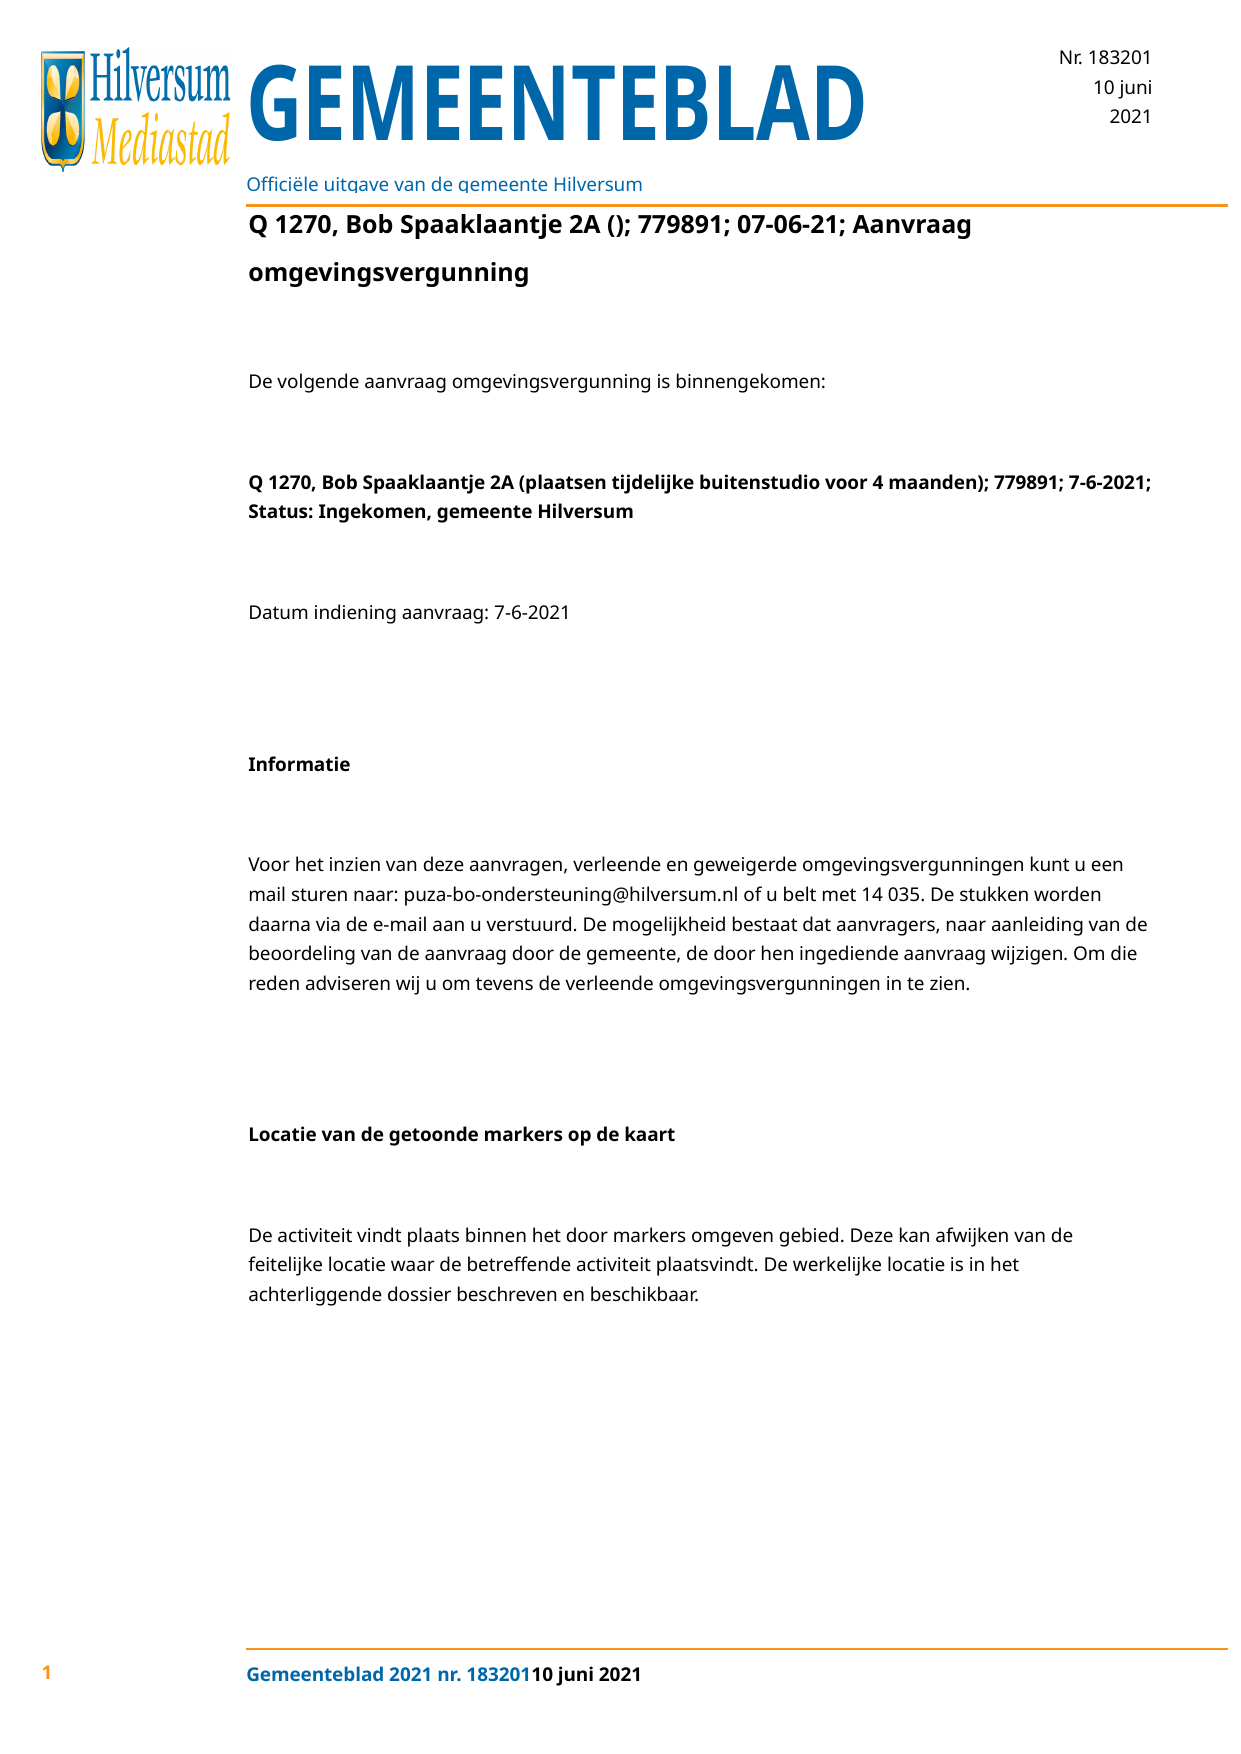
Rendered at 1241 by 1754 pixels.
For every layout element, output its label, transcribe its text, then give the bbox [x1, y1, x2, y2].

text Voor het inzien van deze aanvragen, verleende en geweigerde omgevingsvergunningen kunt u een mail sturen naar: puza-bo-ondersteuning@hilversum.nl of u belt met 14 035. De stukken worden daarna via de e-mail aan u verstuurd. De mogelijkheid bestaat dat aanvragers, naar aanleiding van de beoordeling van de aanvraag door de gemeente, de door hen ingediende aanvraag wijzigen. Om die reden adviseren wij u om tevens de verleende omgevingsvergunningen in te zien. [248, 852, 1152, 996]
text Q 1270, Bob Spaaklaantje 2A (); 779891; 07-06-21; Aanvraag omgevingsvergunning [248, 207, 1152, 288]
text Informatie [248, 751, 1152, 777]
text Locatie van de getoonde markers op de kaart [248, 1121, 1152, 1147]
text De volgende aanvraag omgevingsvergunning is binnengekomen: [248, 368, 1152, 394]
text Q 1270, Bob Spaaklaantje 2A (plaatsen tijdelijke buitenstudio voor 4 maanden); 779891; 7-6-2021; Status: Ingekomen, gemeente Hilversum [248, 469, 1152, 524]
text Datum indiening aanvraag: 7-6-2021 [248, 599, 1152, 625]
picture [41, 47, 231, 172]
text De activiteit vindt plaats binnen het door markers omgeven gebied. Deze kan afwijken van de feitelijke locatie waar de betreffende activiteit plaatsvindt. De werkelijke locatie is in het achterliggende dossier beschreven en beschikbaar. [248, 1222, 1152, 1307]
